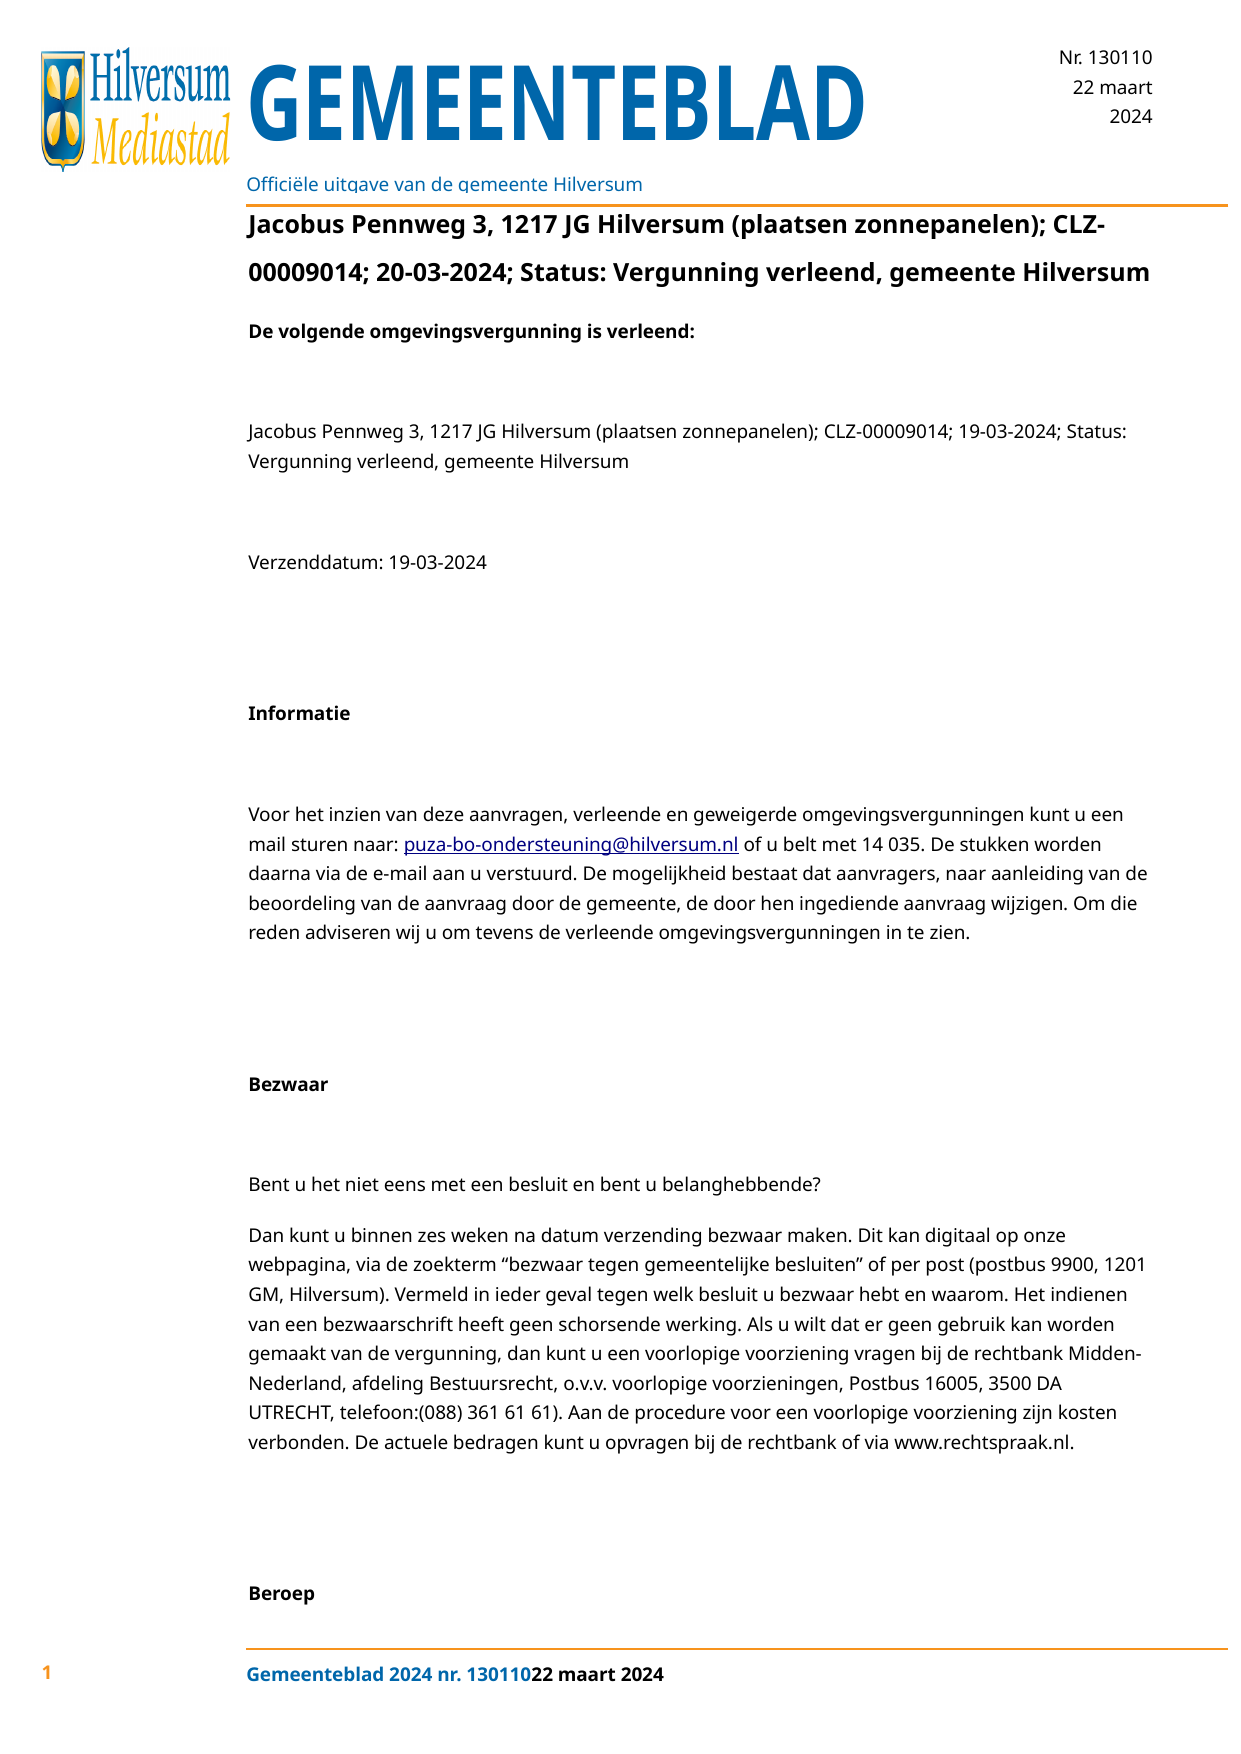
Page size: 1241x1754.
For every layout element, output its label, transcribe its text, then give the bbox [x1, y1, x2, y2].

text Verzenddatum: 19-03-2024 [248, 549, 1152, 575]
text De volgende omgevingsvergunning is verleend: [248, 318, 1152, 344]
text Bent u het niet eens met een besluit en bent u belanghebbende? [248, 1172, 1152, 1197]
picture [41, 47, 231, 172]
text Informatie [248, 700, 1152, 726]
text Beroep [248, 1580, 1152, 1606]
text Jacobus Pennweg 3, 1217 JG Hilversum (plaatsen zonnepanelen); CLZ-00009014; 20-03-2024; Status: Vergunning verleend, gemeente Hilversum [248, 207, 1152, 288]
text Bezwaar [248, 1071, 1152, 1097]
text Voor het inzien van deze aanvragen, verleende en geweigerde omgevingsvergunningen kunt u een mail sturen naar: puza-bo-ondersteuning@hilversum.nl of u belt met 14 035. De stukken worden daarna via de e-mail aan u verstuurd. De mogelijkheid bestaat dat aanvragers, naar aanleiding van de beoordeling van de aanvraag door de gemeente, de door hen ingediende aanvraag wijzigen. Om die reden adviseren wij u om tevens de verleende omgevingsvergunningen in te zien. [248, 801, 1152, 945]
text Jacobus Pennweg 3, 1217 JG Hilversum (plaatsen zonnepanelen); CLZ-00009014; 19-03-2024; Status: Vergunning verleend, gemeente Hilversum [248, 419, 1152, 474]
text Dan kunt u binnen zes weken na datum verzending bezwaar maken. Dit kan digitaal op onze webpagina, via de zoekterm “bezwaar tegen gemeentelijke besluiten” of per post (postbus 9900, 1201 GM, Hilversum). Vermeld in ieder geval tegen welk besluit u bezwaar hebt en waarom. Het indienen van een bezwaarschrift heeft geen schorsende werking. Als u wilt dat er geen gebruik kan worden gemaakt van de vergunning, dan kunt u een voorlopige voorziening vragen bij de rechtbank Midden-Nederland, afdeling Bestuursrecht, o.v.v. voorlopige voorzieningen, Postbus 16005, 3500 DA UTRECHT, telefoon:(088) 361 61 61). Aan de procedure voor een voorlopige voorziening zijn kosten verbonden. De actuele bedragen kunt u opvragen bij de rechtbank of via www.rechtspraak.nl. [248, 1222, 1152, 1455]
